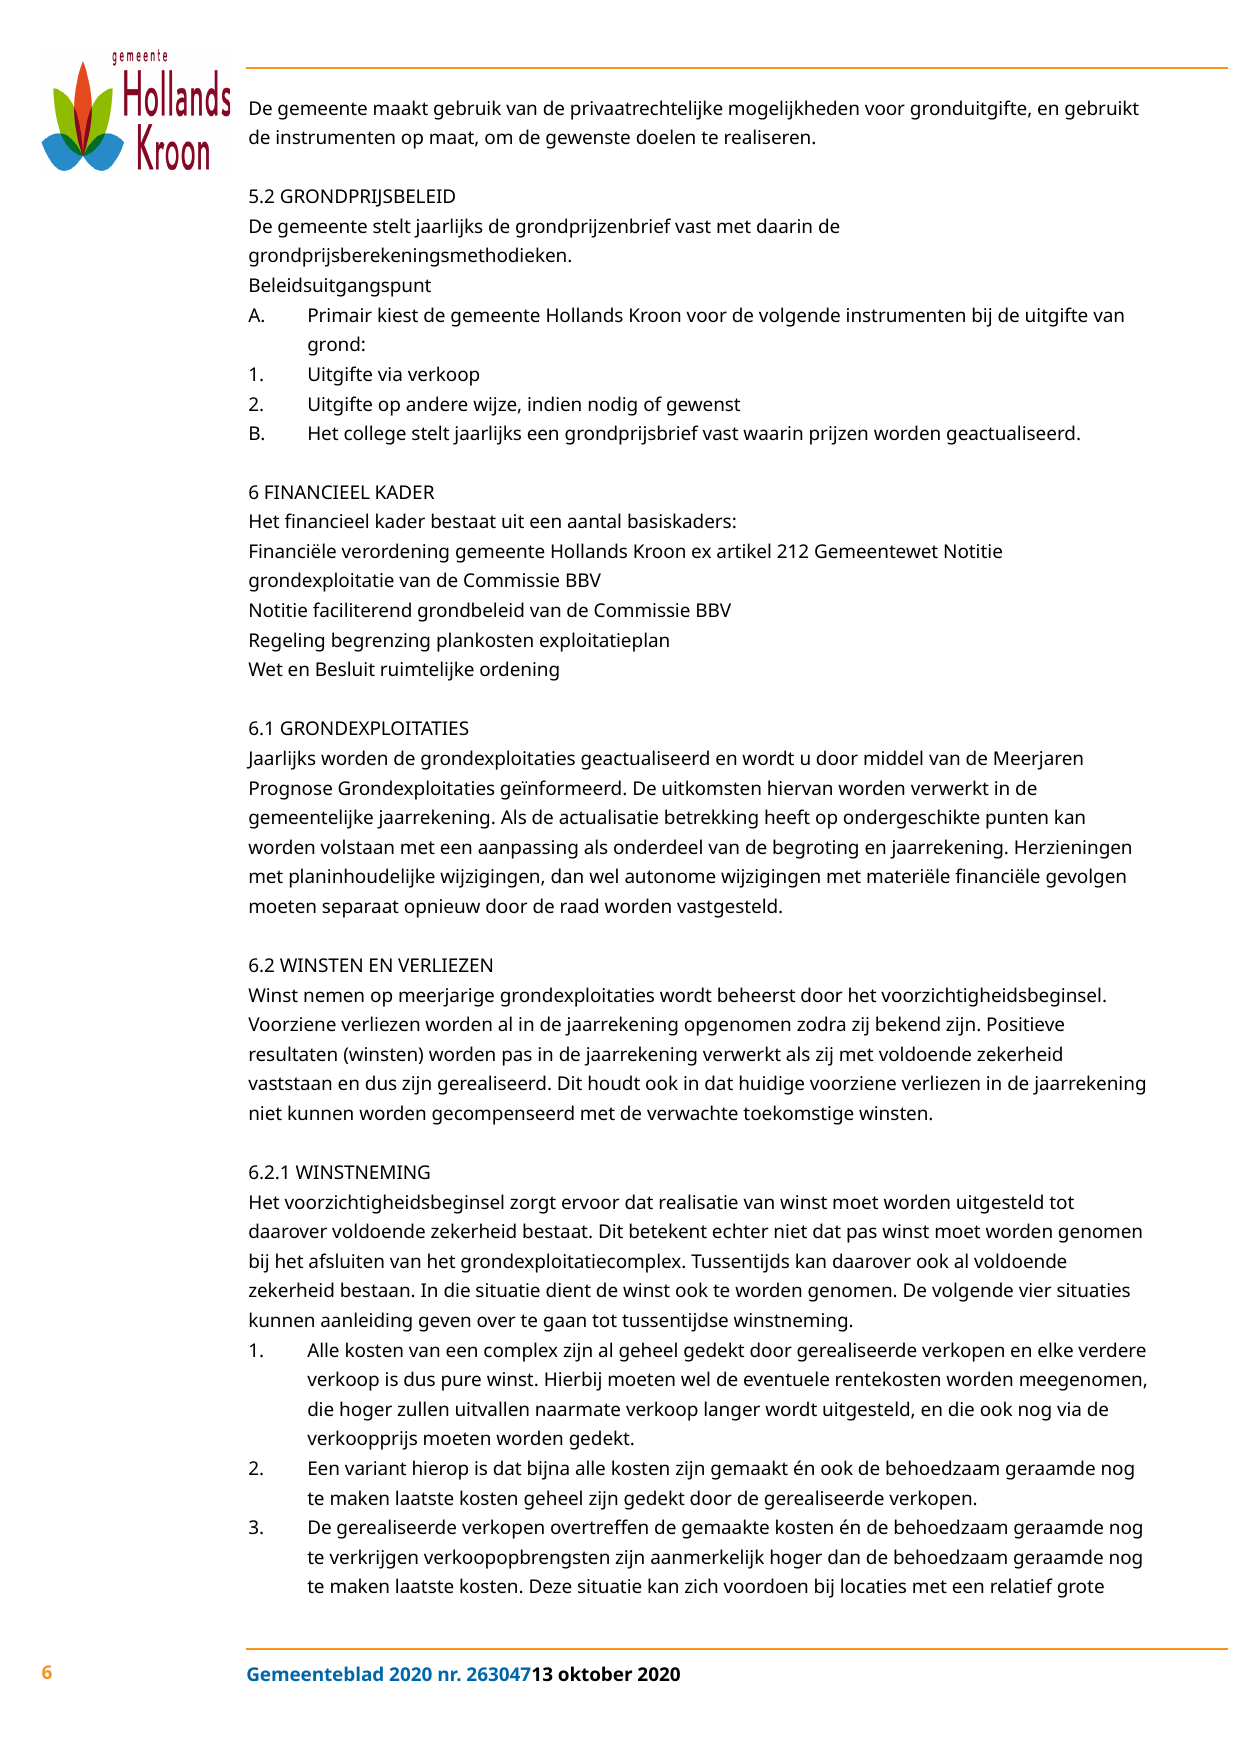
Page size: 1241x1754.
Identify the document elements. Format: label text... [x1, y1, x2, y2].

text 6.1 GRONDEXPLOITATIES [248, 716, 1152, 741]
text 5.2 GRONDPRIJSBELEID [248, 183, 1152, 209]
text 6.2.1 WINSTNEMING [248, 1159, 1152, 1185]
list Een variant hierop is dat bijna alle kosten zijn gemaakt én ook de behoedzaam geraamde nog te maken laatste kosten geheel zijn gedekt door de gerealiseerde verkopen. [248, 1455, 1152, 1510]
list De gerealiseerde verkopen overtreffen de gemaakte kosten én de behoedzaam geraamde nog te verkrijgen verkoopopbrengsten zijn aanmerkelijk hoger dan de behoedzaam geraamde nog te maken laatste kosten. Deze situatie kan zich voordoen bij locaties met een relatief grote [248, 1514, 1152, 1599]
text Notitie faciliterend grondbeleid van de Commissie BBV [248, 597, 1152, 623]
text Het financieel kader bestaat uit een aantal basiskaders: [248, 508, 1152, 534]
text Wet en Besluit ruimtelijke ordening [248, 656, 1152, 682]
text Jaarlijks worden de grondexploitaties geactualiseerd en wordt u door middel van de Meerjaren Prognose Grondexploitaties geïnformeerd. De uitkomsten hiervan worden verwerkt in de gemeentelijke jaarrekening. Als de actualisatie betrekking heeft op ondergeschikte punten kan worden volstaan met een aanpassing als onderdeel van de begroting en jaarrekening. Herzieningen met planinhoudelijke wijzigingen, dan wel autonome wijzigingen met materiële financiële gevolgen moeten separaat opnieuw door de raad worden vastgesteld. [248, 745, 1152, 919]
table_header Beleidsuitgangspunt Primair kiest de gemeente Hollands Kroon voor de volgende instrumenten bij de uitgifte van grond: Uitgifte via verkoop Uitgifte op andere wijze, indien nodig of gewenst Het college stelt jaarlijks een grondprijsbrief vast waarin prijzen worden geactualiseerd. [248, 273, 1152, 446]
text Het voorzichtigheidsbeginsel zorgt ervoor dat realisatie van winst moet worden uitgesteld tot daarover voldoende zekerheid bestaat. Dit betekent echter niet dat pas winst moet worden genomen bij het afsluiten van het grondexploitatiecomplex. Tussentijds kan daarover ook al voldoende zekerheid bestaan. In die situatie dient de winst ook te worden genomen. De volgende vier situaties kunnen aanleiding geven over te gaan tot tussentijdse winstneming. [248, 1189, 1152, 1333]
text 6 FINANCIEEL KADER [248, 479, 1152, 504]
list Alle kosten van een complex zijn al geheel gedekt door gerealiseerde verkopen en elke verdere verkoop is dus pure winst. Hierbij moeten wel de eventuele rentekosten worden meegenomen, die hoger zullen uitvallen naarmate verkoop langer wordt uitgesteld, en die ook nog via de verkoopprijs moeten worden gedekt. [248, 1337, 1152, 1451]
text Regeling begrenzing plankosten exploitatieplan [248, 627, 1152, 652]
text 6.2 WINSTEN EN VERLIEZEN [248, 952, 1152, 978]
text Financiële verordening gemeente Hollands Kroon ex artikel 212 Gemeentewet Notitie grondexploitatie van de Commissie BBV [248, 538, 1152, 593]
text De gemeente stelt jaarlijks de grondprijzenbrief vast met daarin de grondprijsberekeningsmethodieken. [248, 213, 1152, 268]
text De gemeente maakt gebruik van de privaatrechtelijke mogelijkheden voor gronduitgifte, en gebruikt de instrumenten op maat, om de gewenste doelen te realiseren. [248, 95, 1152, 150]
picture [41, 47, 231, 172]
text Winst nemen op meerjarige grondexploitaties wordt beheerst door het voorzichtigheidsbeginsel. Voorziene verliezen worden al in de jaarrekening opgenomen zodra zij bekend zijn. Positieve resultaten (winsten) worden pas in de jaarrekening verwerkt als zij met voldoende zekerheid vaststaan en dus zijn gerealiseerd. Dit houdt ook in dat huidige voorziene verliezen in de jaarrekening niet kunnen worden gecompenseerd met de verwachte toekomstige winsten. [248, 982, 1152, 1126]
